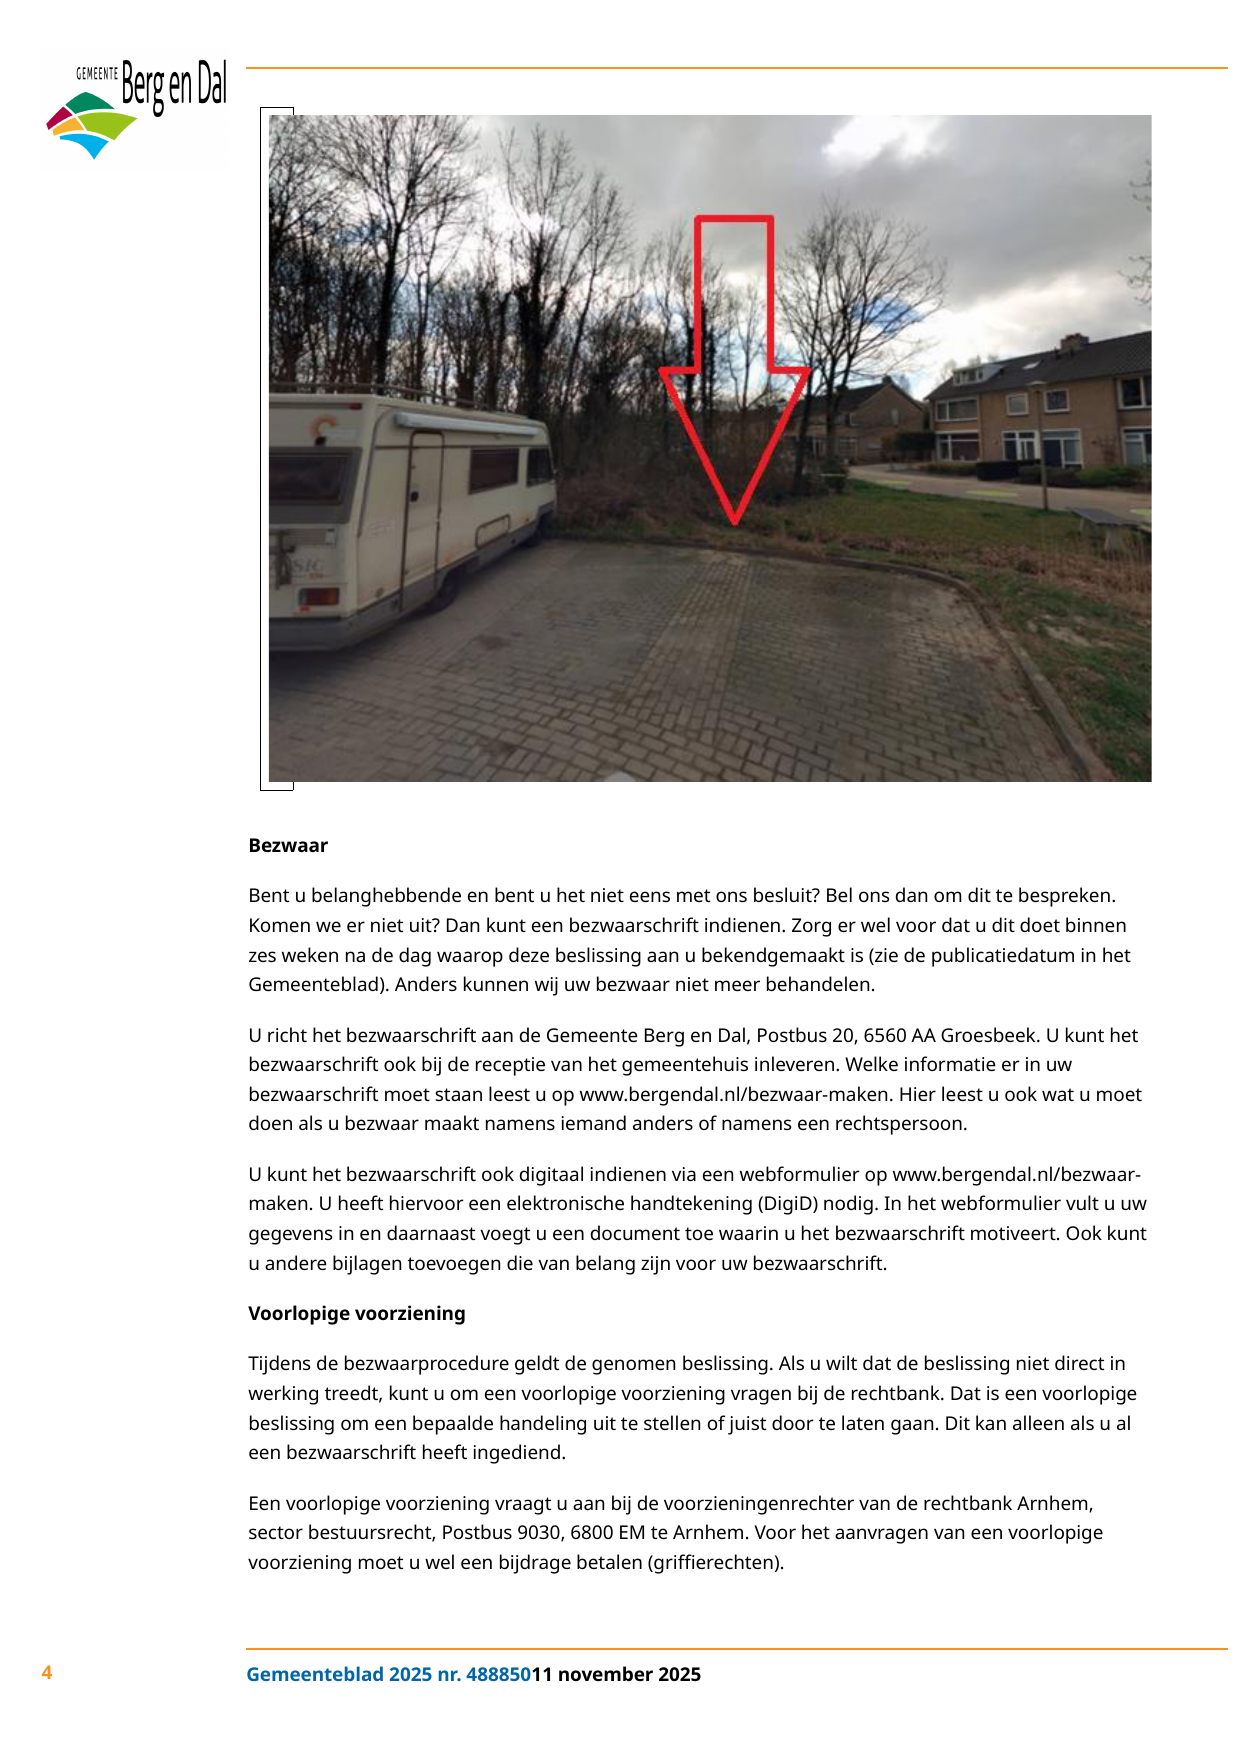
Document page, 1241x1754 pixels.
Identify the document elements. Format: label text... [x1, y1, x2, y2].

text Voorlopige voorziening [248, 1300, 1152, 1326]
text Bezwaar [248, 832, 1152, 858]
text Tijdens de bezwaarprocedure geldt de genomen beslissing. Als u wilt dat de beslissing niet direct in werking treedt, kunt u om een voorlopige voorziening vragen bij de rechtbank. Dat is een voorlopige beslissing om een bepaalde handeling uit te stellen of juist door te laten gaan. Dit kan alleen als u al een bezwaarschrift heeft ingediend. [248, 1351, 1152, 1465]
text U richt het bezwaarschrift aan de Gemeente Berg en Dal, Postbus 20, 6560 AA Groesbeek. U kunt het bezwaarschrift ook bij de receptie van het gemeentehuis inleveren. Welke informatie er in uw bezwaarschrift moet staan leest u op www.bergendal.nl/bezwaar-maken. Hier leest u ook wat u moet doen als u bezwaar maakt namens iemand anders of namens een rechtspersoon. [248, 1022, 1152, 1136]
text Een voorlopige voorziening vraagt u aan bij de voorzieningenrechter van de rechtbank Arnhem, sector bestuursrecht, Postbus 9030, 6800 EM te Arnhem. Voor het aanvragen van een voorlopige voorziening moet u wel een bijdrage betalen (griffierechten). [248, 1490, 1152, 1575]
text U kunt het bezwaarschrift ook digitaal indienen via een webformulier op www.bergendal.nl/bezwaar-maken. U heeft hiervoor een elektronische handtekening (DigiD) nodig. In het webformulier vult u uw gegevens in en daarnaast voegt u een document toe waarin u het bezwaarschrift motiveert. Ook kunt u andere bijlagen toevoegen die van belang zijn voor uw bezwaarschrift. [248, 1161, 1152, 1276]
picture [268, 115, 1152, 782]
picture [41, 47, 231, 172]
text Bent u belanghebbende en bent u het niet eens met ons besluit? Bel ons dan om dit te bespreken. Komen we er niet uit? Dan kunt een bezwaarschrift indienen. Zorg er wel voor dat u dit doet binnen zes weken na de dag waarop deze beslissing aan u bekendgemaakt is (zie de publicatiedatum in het Gemeenteblad). Anders kunnen wij uw bezwaar niet meer behandelen. [248, 883, 1152, 997]
